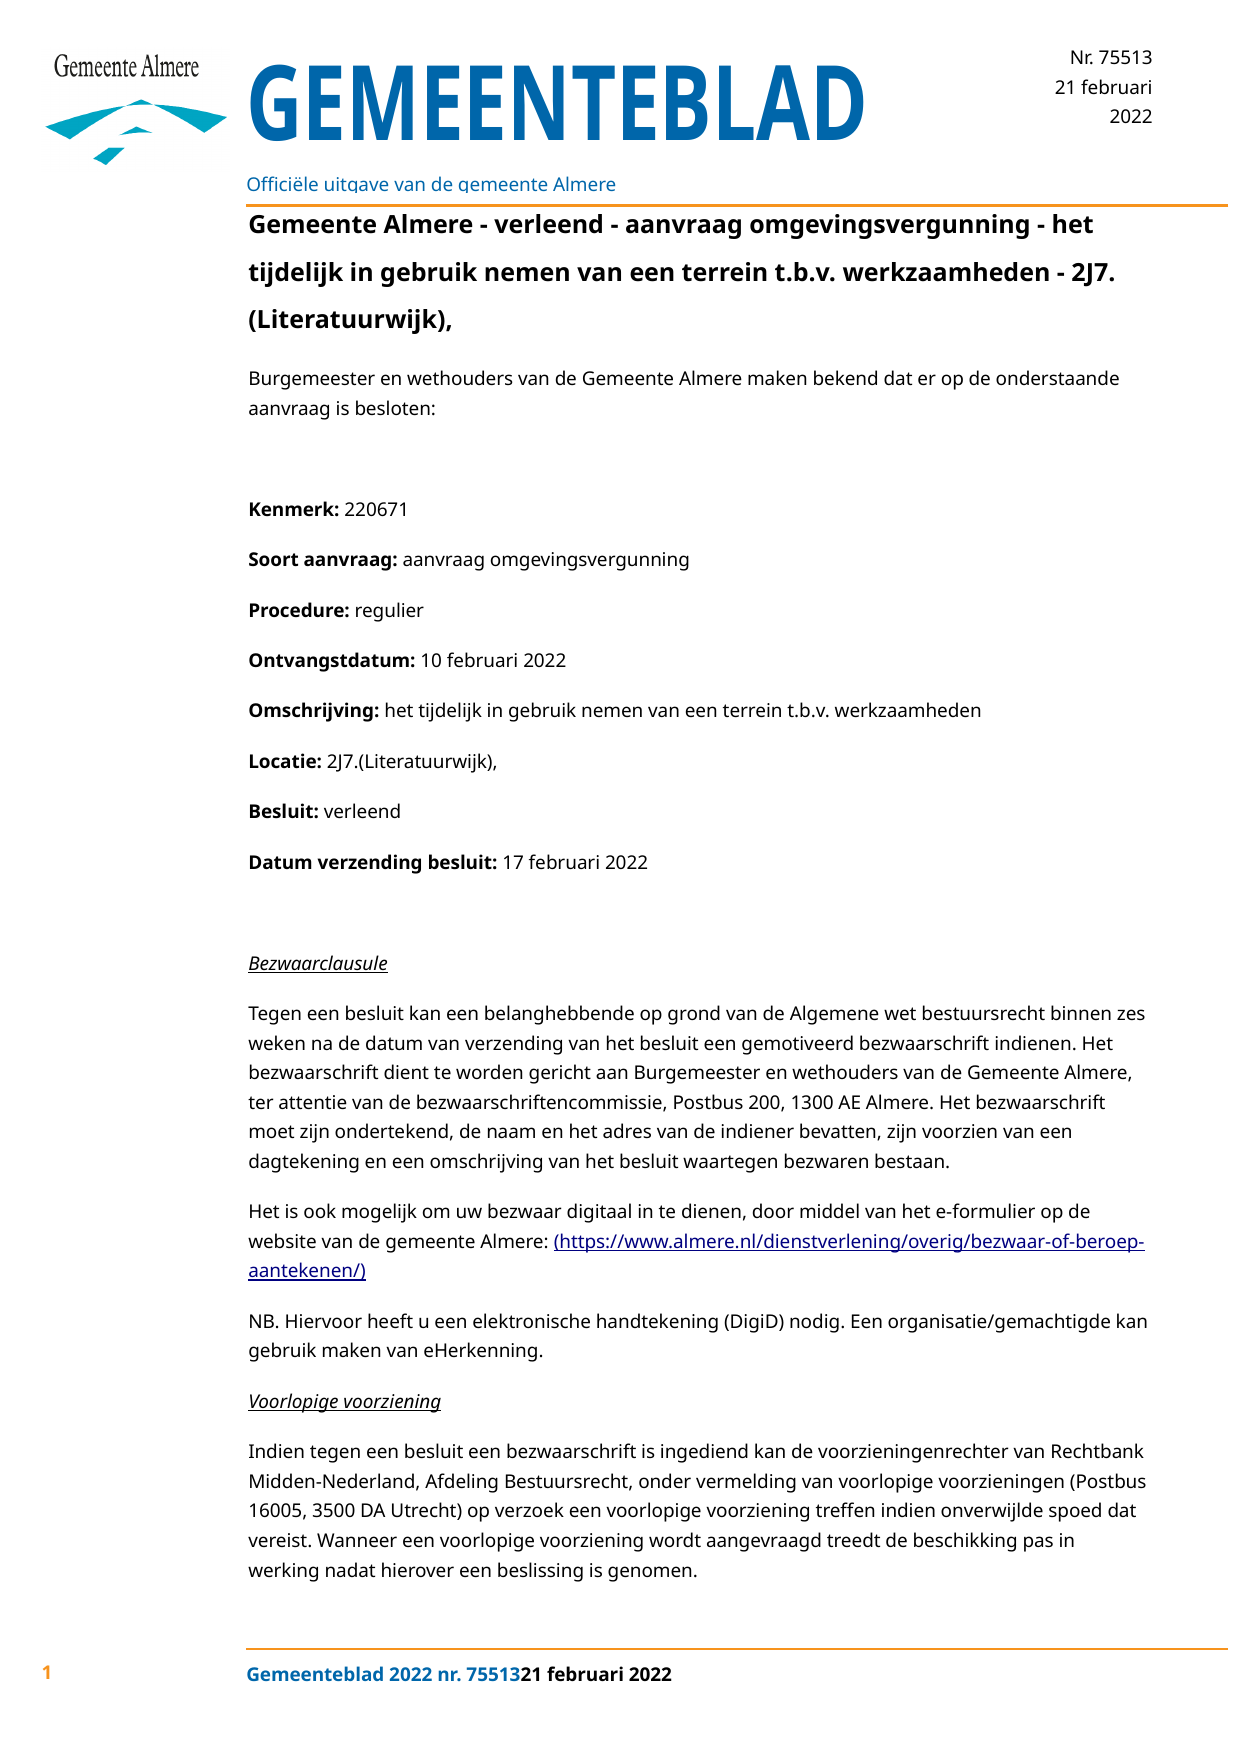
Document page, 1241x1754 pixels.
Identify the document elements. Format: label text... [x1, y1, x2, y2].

text Gemeente Almere - verleend - aanvraag omgevingsvergunning - het tijdelijk in gebruik nemen van een terrein t.b.v. werkzaamheden - 2J7.(Literatuurwijk), [248, 207, 1152, 336]
text Besluit: verleend [248, 798, 1152, 824]
text Het is ook mogelijk om uw bezwaar digitaal in te dienen, door middel van het e-formulier op de website van de gemeente Almere: (https://www.almere.nl/dienstverlening/overig/bezwaar-of-beroep-aantekenen/) [248, 1198, 1152, 1283]
text Tegen een besluit kan een belanghebbende op grond van de Algemene wet bestuursrecht binnen zes weken na de datum van verzending van het besluit een gemotiveerd bezwaarschrift indienen. Het bezwaarschrift dient te worden gericht aan Burgemeester en wethouders van de Gemeente Almere, ter attentie van de bezwaarschriftencommissie, Postbus 200, 1300 AE Almere. Het bezwaarschrift moet zijn ondertekend, de naam en het adres van de indiener bevatten, zijn voorzien van een dagtekening en een omschrijving van het besluit waartegen bezwaren bestaan. [248, 1000, 1152, 1174]
text Datum verzending besluit: 17 februari 2022 [248, 849, 1152, 874]
text Ontvangstdatum: 10 februari 2022 [248, 647, 1152, 673]
text Omschrijving: het tijdelijk in gebruik nemen van een terrein t.b.v. werkzaamheden [248, 698, 1152, 723]
text Indien tegen een besluit een bezwaarschrift is ingediend kan de voorzieningenrechter van Rechtbank Midden-Nederland, Afdeling Bestuursrecht, onder vermelding van voorlopige voorzieningen (Postbus 16005, 3500 DA Utrecht) op verzoek een voorlopige voorziening treffen indien onverwijlde spoed dat vereist. Wanneer een voorlopige voorziening wordt aangevraagd treedt de beschikking pas in werking nadat hierover een beslissing is genomen. [248, 1438, 1152, 1582]
picture [41, 47, 231, 172]
text Locatie: 2J7.(Literatuurwijk), [248, 748, 1152, 774]
text Bezwaarclausule [248, 950, 1152, 975]
text Voorlopige voorziening [248, 1388, 1152, 1414]
text Burgemeester en wethouders van de Gemeente Almere maken bekend dat er op de onderstaande aanvraag is besloten: [248, 366, 1152, 421]
text Soort aanvraag: aanvraag omgevingsvergunning [248, 546, 1152, 572]
text NB. Hiervoor heeft u een elektronische handtekening (DigiD) nodig. Een organisatie/gemachtigde kan gebruik maken van eHerkenning. [248, 1308, 1152, 1363]
text Kenmerk: 220671 [248, 496, 1152, 522]
text Procedure: regulier [248, 597, 1152, 622]
